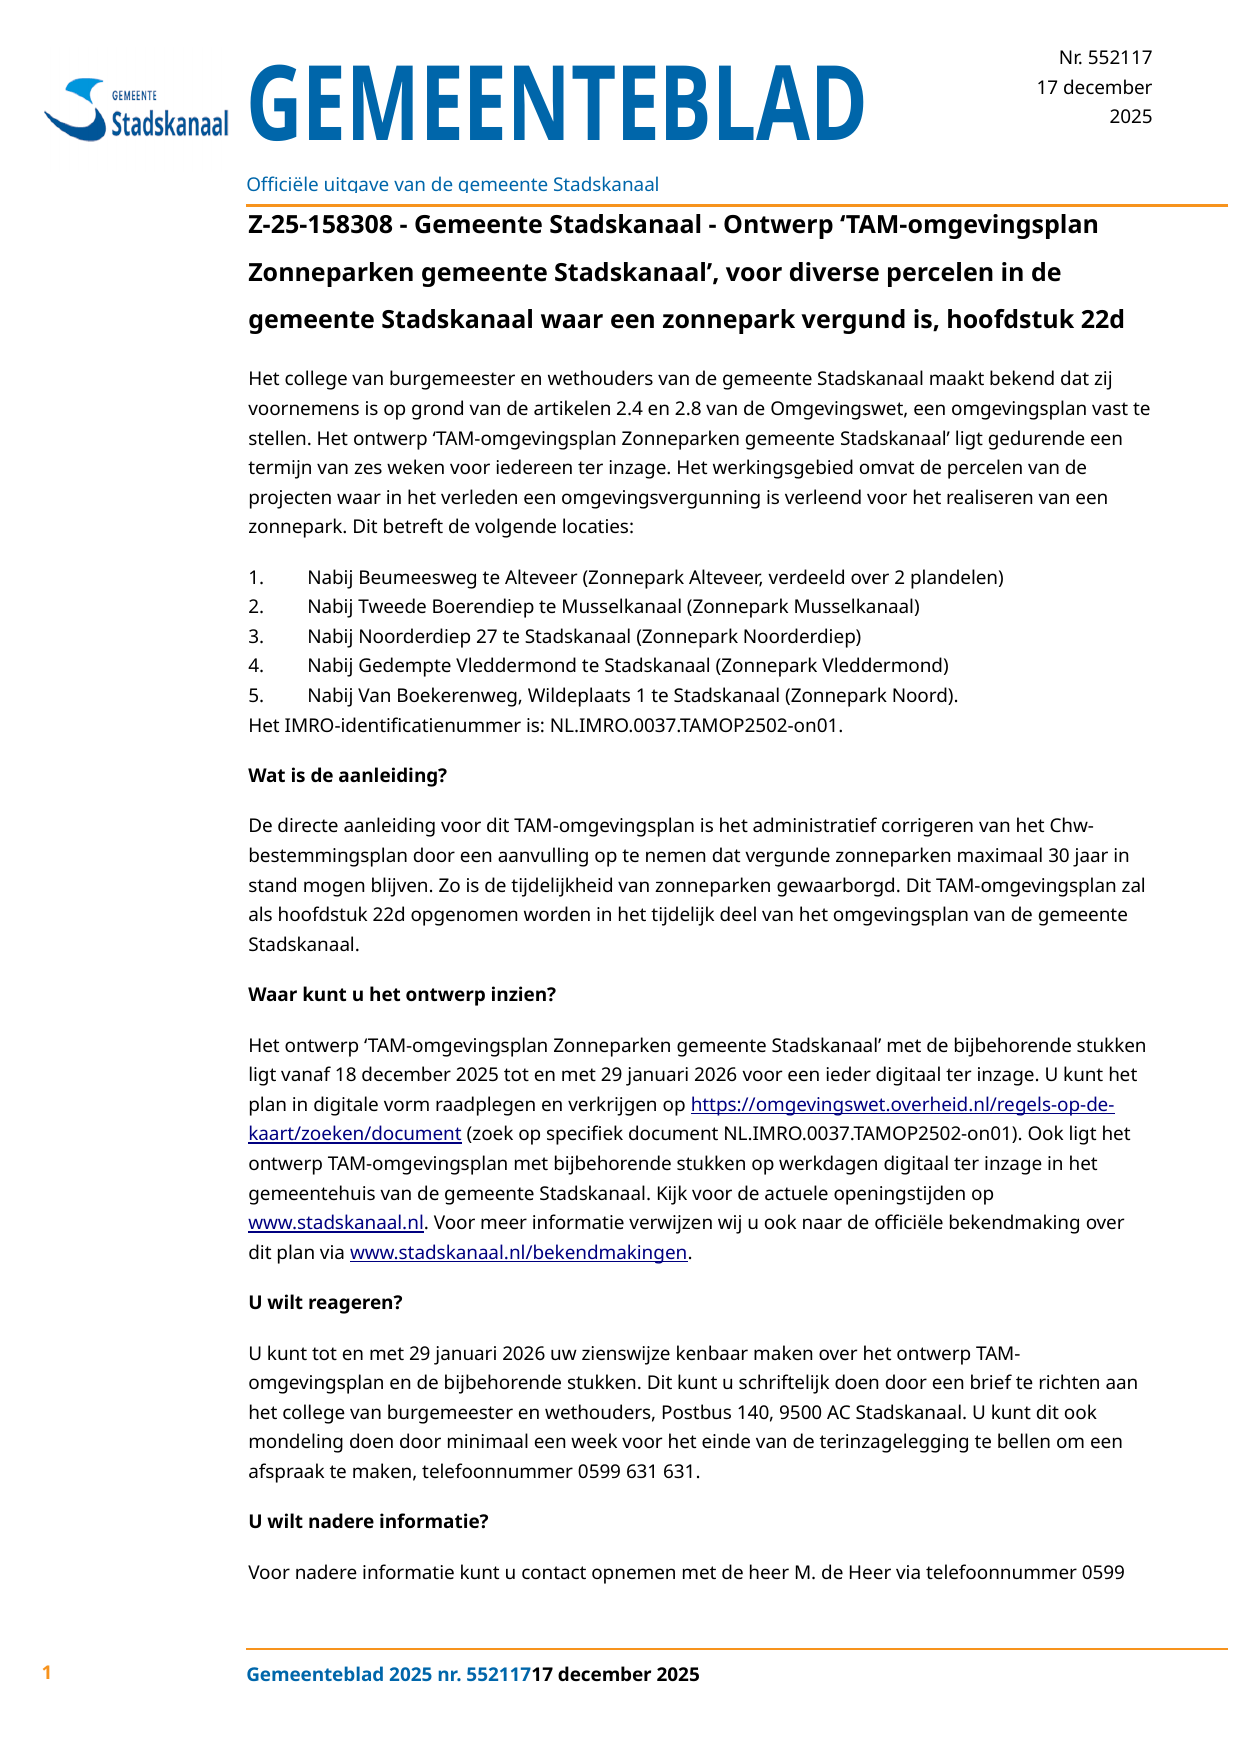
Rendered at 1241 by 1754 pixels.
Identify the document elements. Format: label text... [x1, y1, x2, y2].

picture [41, 47, 231, 172]
text U wilt nadere informatie? [248, 1508, 1152, 1534]
text De directe aanleiding voor dit TAM-omgevingsplan is het administratief corrigeren van het Chw-bestemmingsplan door een aanvulling op te nemen dat vergunde zonneparken maximaal 30 jaar in stand mogen blijven. Zo is de tijdelijkheid van zonneparken gewaarborgd. Dit TAM-omgevingsplan zal als hoofdstuk 22d opgenomen worden in het tijdelijk deel van het omgevingsplan van de gemeente Stadskanaal. [248, 813, 1152, 957]
list Nabij Beumeesweg te Alteveer (Zonnepark Alteveer, verdeeld over 2 plandelen) [248, 564, 1152, 589]
text Waar kunt u het ontwerp inzien? [248, 981, 1152, 1007]
text Het IMRO-identificatienummer is: NL.IMRO.0037.TAMOP2502-on01. [248, 712, 1152, 737]
list Nabij Tweede Boerendiep te Musselkanaal (Zonnepark Musselkanaal) [248, 593, 1152, 619]
text Wat is de aanleiding? [248, 762, 1152, 788]
text Voor nadere informatie kunt u contact opnemen met de heer M. de Heer via telefoonnummer 0599 [248, 1559, 1152, 1584]
list Nabij Van Boekerenweg, Wildeplaats 1 te Stadskanaal (Zonnepark Noord). [248, 682, 1152, 708]
text Het college van burgemeester en wethouders van de gemeente Stadskanaal maakt bekend dat zij voornemens is op grond van de artikelen 2.4 en 2.8 van de Omgevingswet, een omgevingsplan vast te stellen. Het ontwerp ‘TAM-omgevingsplan Zonneparken gemeente Stadskanaal’ ligt gedurende een termijn van zes weken voor iedereen ter inzage. Het werkingsgebied omvat de percelen van de projecten waar in het verleden een omgevingsvergunning is verleend voor het realiseren van een zonnepark. Dit betreft de volgende locaties: [248, 366, 1152, 539]
text Z-25-158308 - Gemeente Stadskanaal - Ontwerp ‘TAM-omgevingsplan Zonneparken gemeente Stadskanaal’, voor diverse percelen in de gemeente Stadskanaal waar een zonnepark vergund is, hoofdstuk 22d [248, 207, 1152, 336]
list Nabij Noorderdiep 27 te Stadskanaal (Zonnepark Noorderdiep) [248, 623, 1152, 649]
text U wilt reageren? [248, 1289, 1152, 1315]
text U kunt tot en met 29 januari 2026 uw zienswijze kenbaar maken over het ontwerp TAM-omgevingsplan en de bijbehorende stukken. Dit kunt u schriftelijk doen door een brief te richten aan het college van burgemeester en wethouders, Postbus 140, 9500 AC Stadskanaal. U kunt dit ook mondeling doen door minimaal een week voor het einde van de terinzagelegging te bellen om een afspraak te maken, telefoonnummer 0599 631 631. [248, 1340, 1152, 1484]
list Nabij Gedempte Vleddermond te Stadskanaal (Zonnepark Vleddermond) [248, 653, 1152, 678]
text Het ontwerp ‘TAM-omgevingsplan Zonneparken gemeente Stadskanaal’ met de bijbehorende stukken ligt vanaf 18 december 2025 tot en met 29 januari 2026 voor een ieder digitaal ter inzage. U kunt het plan in digitale vorm raadplegen en verkrijgen op https://omgevingswet.overheid.nl/regels-op-de-kaart/zoeken/document (zoek op specifiek document NL.IMRO.0037.TAMOP2502-on01). Ook ligt het ontwerp TAM-omgevingsplan met bijbehorende stukken op werkdagen digitaal ter inzage in het gemeentehuis van de gemeente Stadskanaal. Kijk voor de actuele openingstijden op www.stadskanaal.nl. Voor meer informatie verwijzen wij u ook naar de officiële bekendmaking over dit plan via www.stadskanaal.nl/bekendmakingen. [248, 1032, 1152, 1264]
